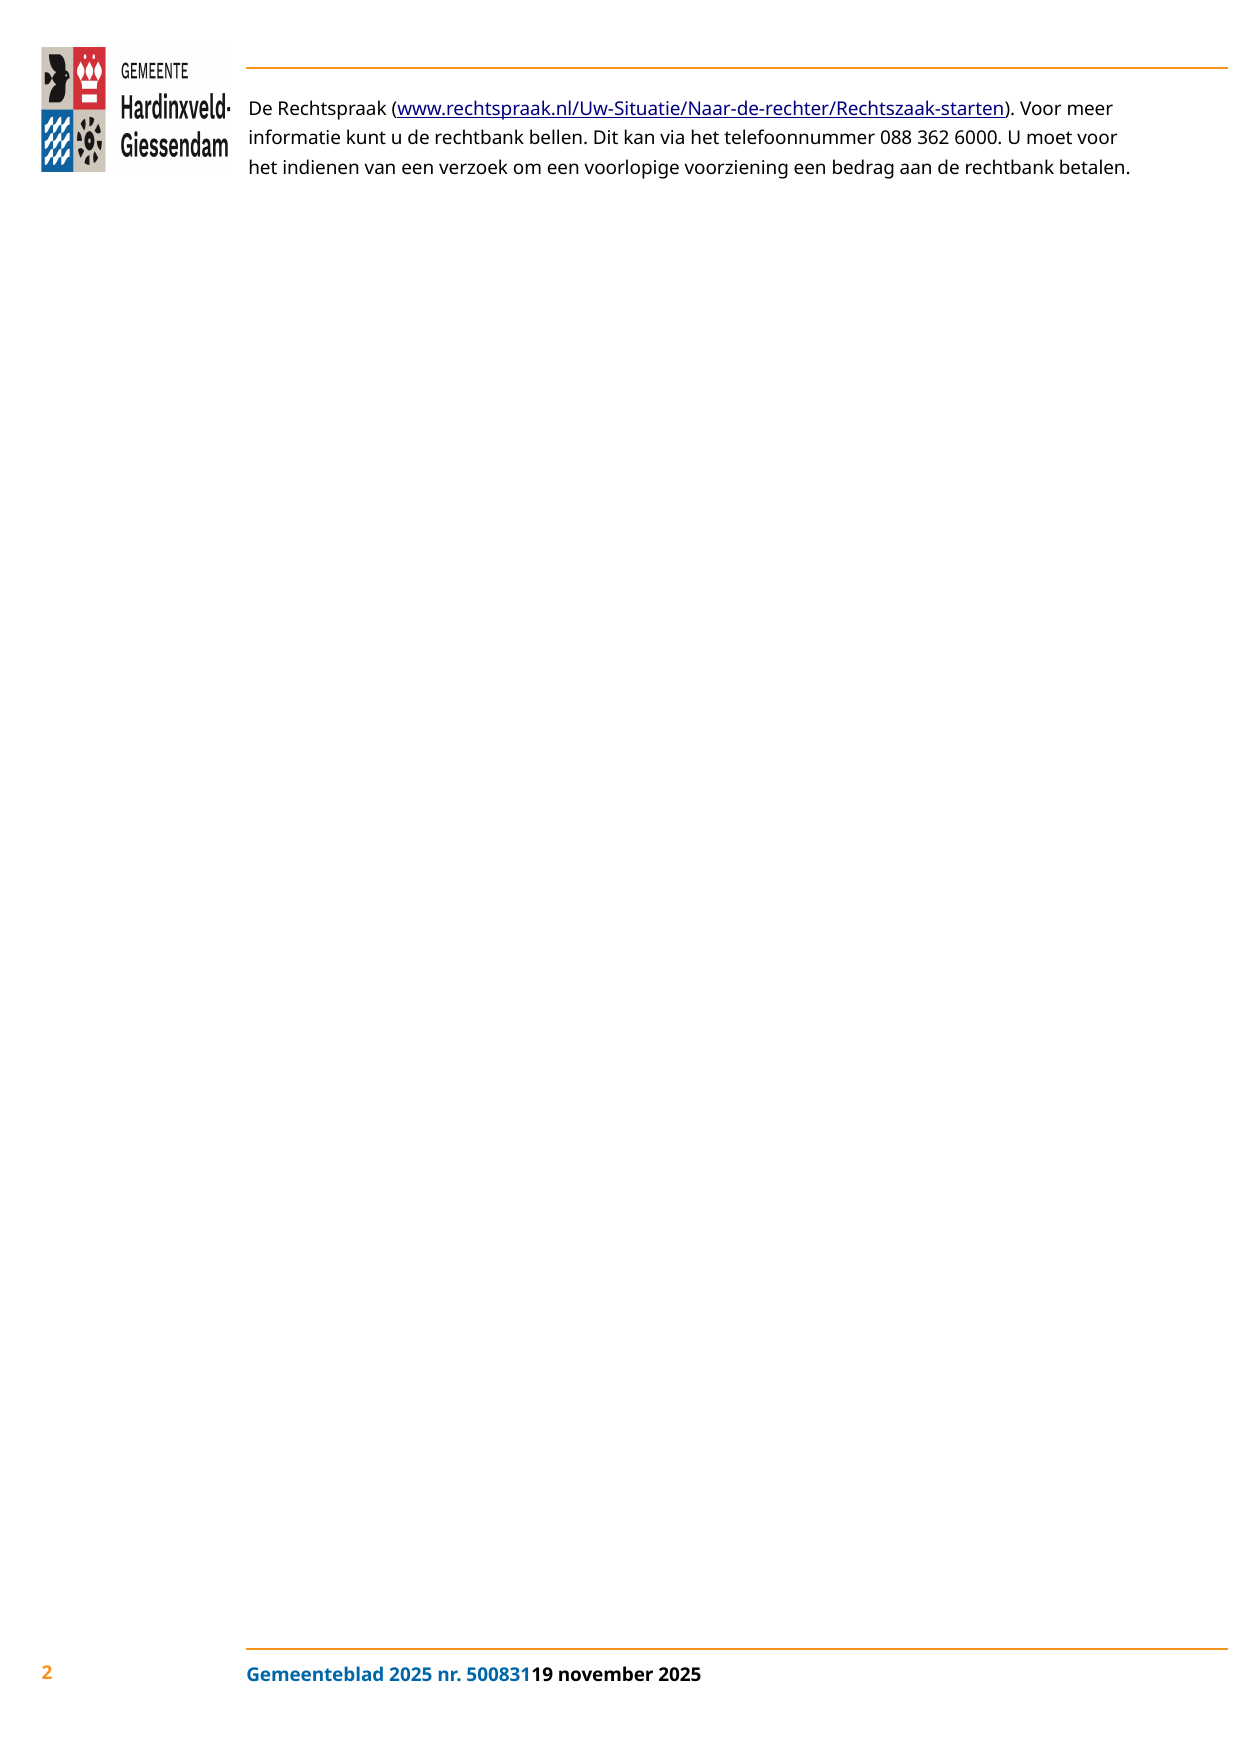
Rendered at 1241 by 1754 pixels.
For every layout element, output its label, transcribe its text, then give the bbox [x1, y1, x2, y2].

picture [41, 47, 231, 172]
text De Rechtspraak (www.rechtspraak.nl/Uw-Situatie/Naar-de-rechter/Rechtszaak-starten). Voor meer informatie kunt u de rechtbank bellen. Dit kan via het telefoonnummer 088 362 6000. U moet voor het indienen van een verzoek om een voorlopige voorziening een bedrag aan de rechtbank betalen. [248, 95, 1152, 180]
